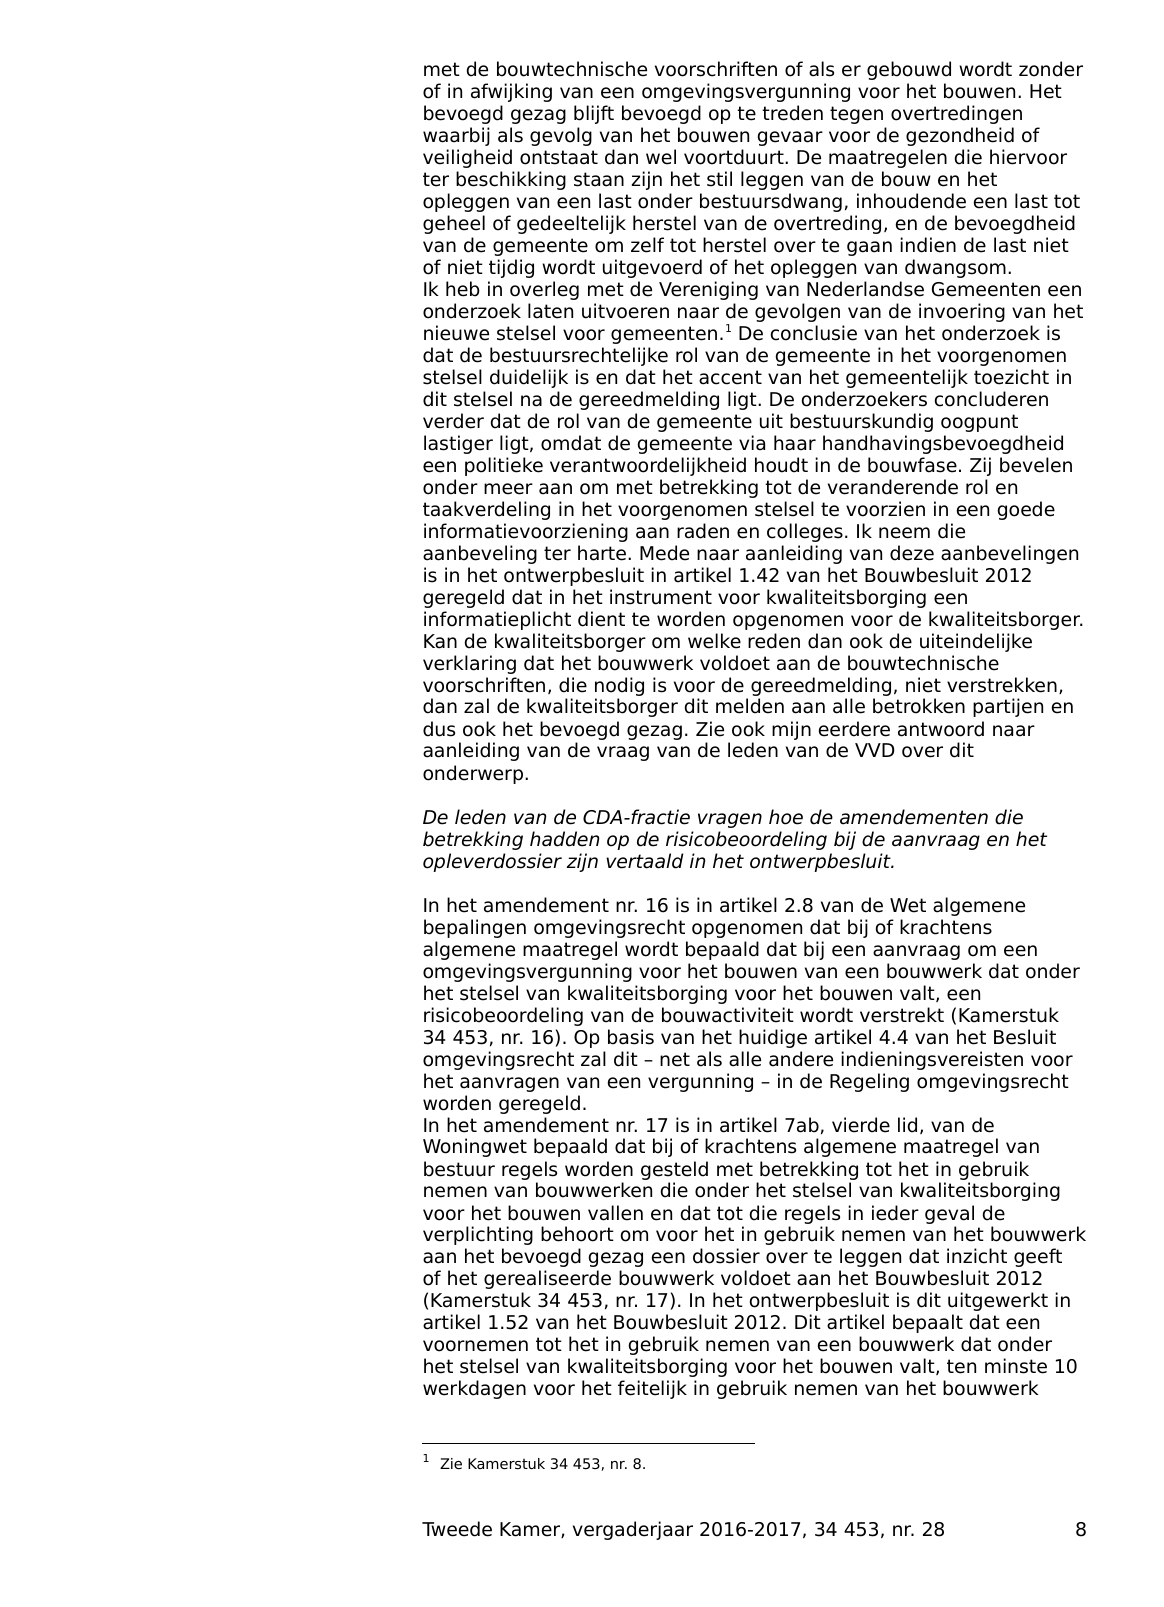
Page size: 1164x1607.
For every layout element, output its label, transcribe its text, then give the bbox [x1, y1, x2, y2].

text met de bouwtechnische voorschriften of als er gebouwd wordt zonder of in afwijking van een omgevingsvergunning voor het bouwen. Het bevoegd gezag blijft bevoegd op te treden tegen overtredingen waarbij als gevolg van het bouwen gevaar voor de gezondheid of veiligheid ontstaat dan wel voortduurt. De maatregelen die hiervoor ter beschikking staan zijn het stil leggen van de bouw en het opleggen van een last onder bestuursdwang, inhoudende een last tot geheel of gedeeltelijk herstel van de overtreding, en de bevoegdheid van de gemeente om zelf tot herstel over te gaan indien de last niet of niet tijdig wordt uitgevoerd of het opleggen van dwangsom. [422, 59, 1087, 279]
text Ik heb in overleg met de Vereniging van Nederlandse Gemeenten een onderzoek laten uitvoeren naar de gevolgen van de invoering van het nieuwe stelsel voor gemeenten. De conclusie van het onderzoek is dat de bestuursrechtelijke rol van de gemeente in het voorgenomen stelsel duidelijk is en dat het accent van het gemeentelijk toezicht in dit stelsel na de gereedmelding ligt. De onderzoekers concluderen verder dat de rol van de gemeente uit bestuurskundig oogpunt lastiger ligt, omdat de gemeente via haar handhavingsbevoegdheid een politieke verantwoordelijkheid houdt in de bouwfase. Zij bevelen onder meer aan om met betrekking tot de veranderende rol en taakverdeling in het voorgenomen stelsel te voorzien in een goede informatievoorziening aan raden en colleges. Ik neem die aanbeveling ter harte. Mede naar aanleiding van deze aanbevelingen is in het ontwerpbesluit in artikel 1.42 van het Bouwbesluit 2012 geregeld dat in het instrument voor kwaliteitsborging een informatieplicht dient te worden opgenomen voor de kwaliteitsborger. Kan de kwaliteitsborger om welke reden dan ook de uiteindelijke verklaring dat het bouwwerk voldoet aan de bouwtechnische voorschriften, die nodig is voor de gereedmelding, niet verstrekken, dan zal de kwaliteitsborger dit melden aan alle betrokken partijen en dus ook het bevoegd gezag. Zie ook mijn eerdere antwoord naar aanleiding van de vraag van de leden van de VVD over dit onderwerp. [422, 279, 1087, 784]
text De leden van de CDA-fractie vragen hoe de amendementen die betrekking hadden op de risicobeoordeling bij de aanvraag en het opleverdossier zijn vertaald in het ontwerpbesluit. [422, 807, 1087, 872]
text In het amendement nr. 17 is in artikel 7ab, vierde lid, van de Woningwet bepaald dat bij of krachtens algemene maatregel van bestuur regels worden gesteld met betrekking tot het in gebruik nemen van bouwwerken die onder het stelsel van kwaliteitsborging voor het bouwen vallen en dat tot die regels in ieder geval de verplichting behoort om voor het in gebruik nemen van het bouwwerk aan het bevoegd gezag een dossier over te leggen dat inzicht geeft of het gerealiseerde bouwwerk voldoet aan het Bouwbesluit 2012 (Kamerstuk 34 453, nr. 17). In het ontwerpbesluit is dit uitgewerkt in artikel 1.52 van het Bouwbesluit 2012. Dit artikel bepaalt dat een voornemen tot het in gebruik nemen van een bouwwerk dat onder het stelsel van kwaliteitsborging voor het bouwen valt, ten minste 10 werkdagen voor het feitelijk in gebruik nemen van het bouwwerk [422, 1114, 1087, 1400]
text In het amendement nr. 16 is in artikel 2.8 van de Wet algemene bepalingen omgevingsrecht opgenomen dat bij of krachtens algemene maatregel wordt bepaald dat bij een aanvraag om een omgevingsvergunning voor het bouwen van een bouwwerk dat onder het stelsel van kwaliteitsborging voor het bouwen valt, een risicobeoordeling van de bouwactiviteit wordt verstrekt (Kamerstuk 34 453, nr. 16). Op basis van het huidige artikel 4.4 van het Besluit omgevingsrecht zal dit – net als alle andere indieningsvereisten voor het aanvragen van een vergunning – in de Regeling omgevingsrecht worden geregeld. [422, 895, 1087, 1114]
text Zie Kamerstuk 34 453, nr. 8. [422, 1452, 1087, 1474]
